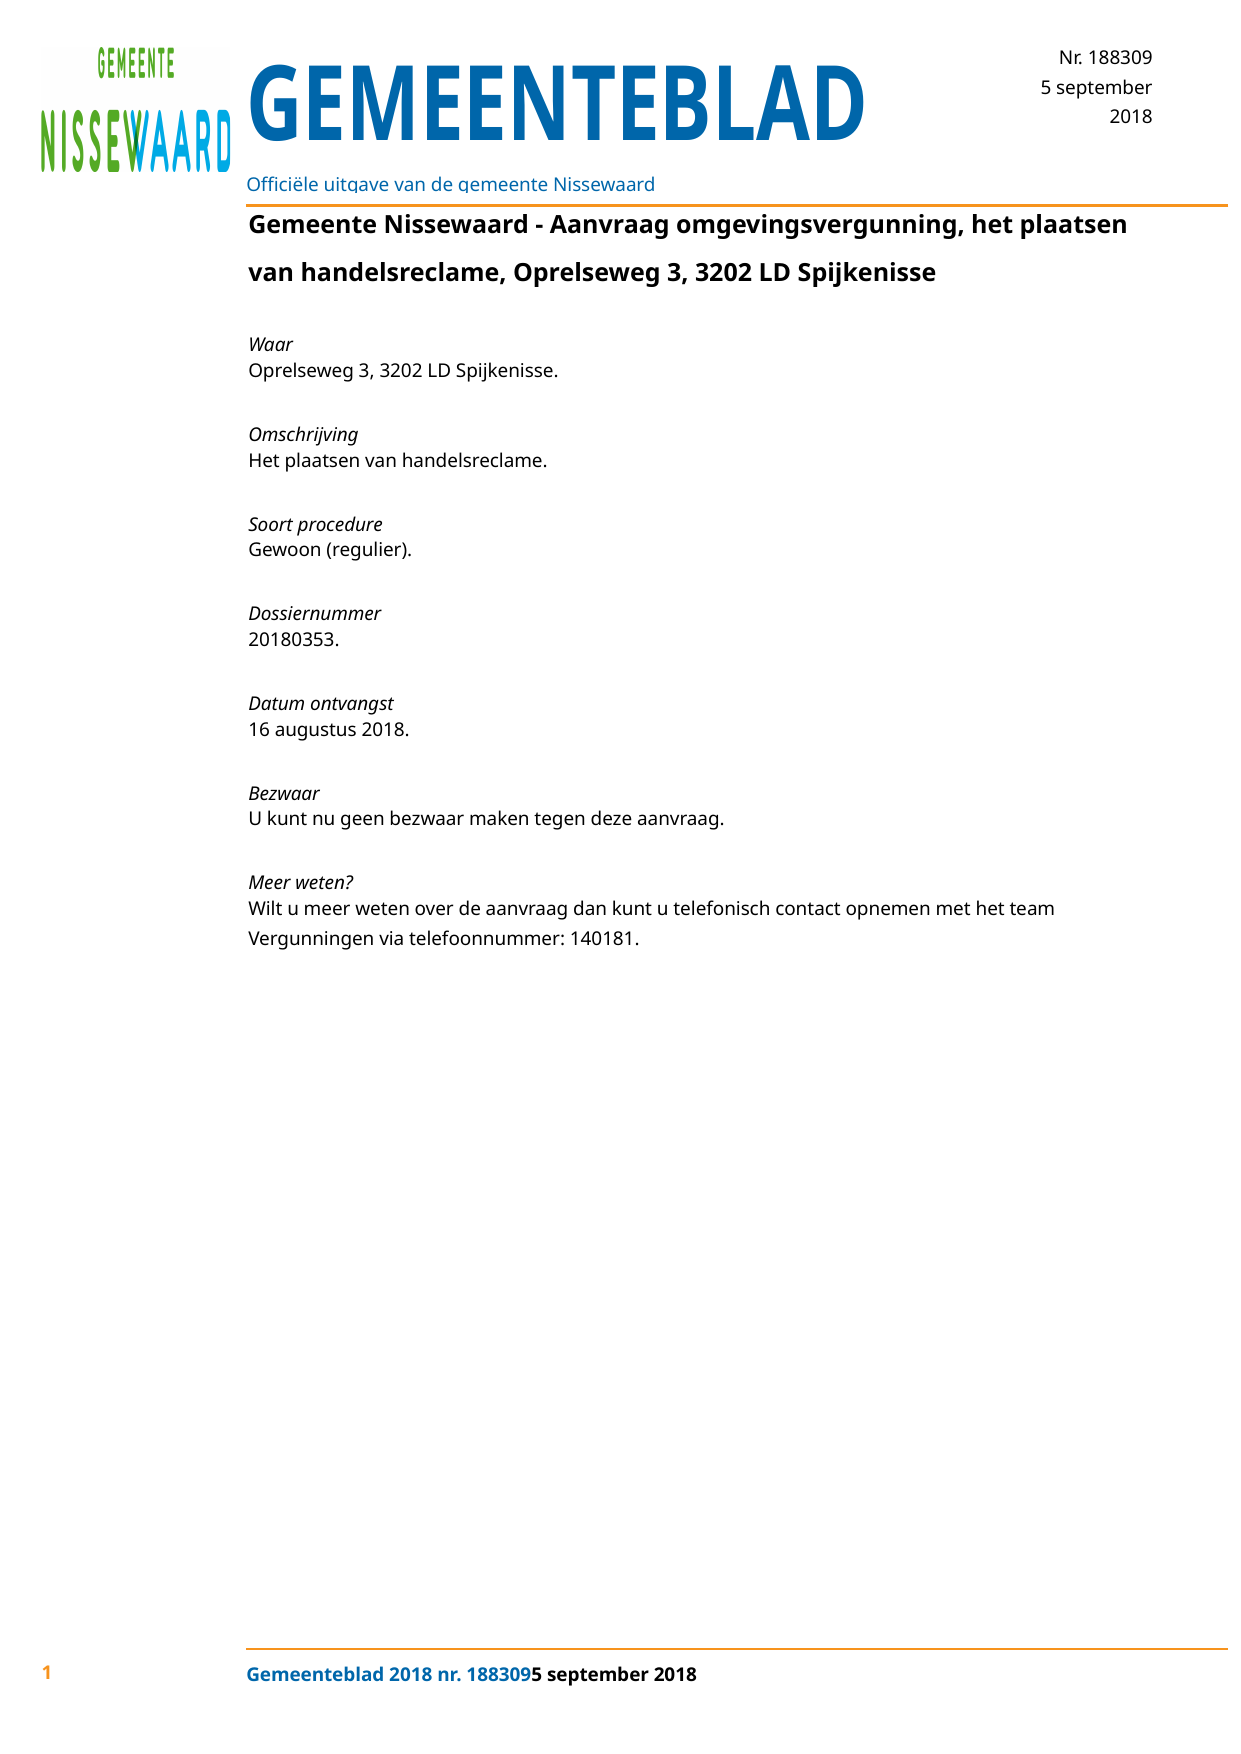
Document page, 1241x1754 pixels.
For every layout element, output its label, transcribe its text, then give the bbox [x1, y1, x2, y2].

text Gemeente Nissewaard - Aanvraag omgevingsvergunning, het plaatsen van handelsreclame, Oprelseweg 3, 3202 LD Spijkenisse [248, 207, 1152, 288]
text 16 augustus 2018. [248, 716, 1152, 742]
picture [200, 151, 206, 172]
picture [176, 157, 187, 172]
text Meer weten? [248, 869, 1152, 895]
text Bezwaar [248, 780, 1152, 806]
text Datum ontvangst [248, 690, 1152, 716]
text Waar [248, 331, 1152, 357]
text Het plaatsen van handelsreclame. [248, 447, 1152, 473]
text 20180353. [248, 626, 1152, 652]
picture [201, 122, 206, 138]
text U kunt nu geen bezwaar maken tegen deze aanvraag. [248, 806, 1152, 831]
picture [41, 47, 231, 172]
text Gewoon (regulier). [248, 537, 1152, 562]
text Wilt u meer weten over de aanvraag dan kunt u telefonisch contact opnemen met het team Vergunningen via telefoonnummer: 140181. [248, 895, 1152, 951]
picture [154, 157, 165, 172]
picture [222, 122, 227, 160]
text Omschrijving [248, 421, 1152, 447]
text Oprelseweg 3, 3202 LD Spijkenisse. [248, 357, 1152, 383]
text Soort procedure [248, 511, 1152, 537]
text Dossiernummer [248, 601, 1152, 626]
